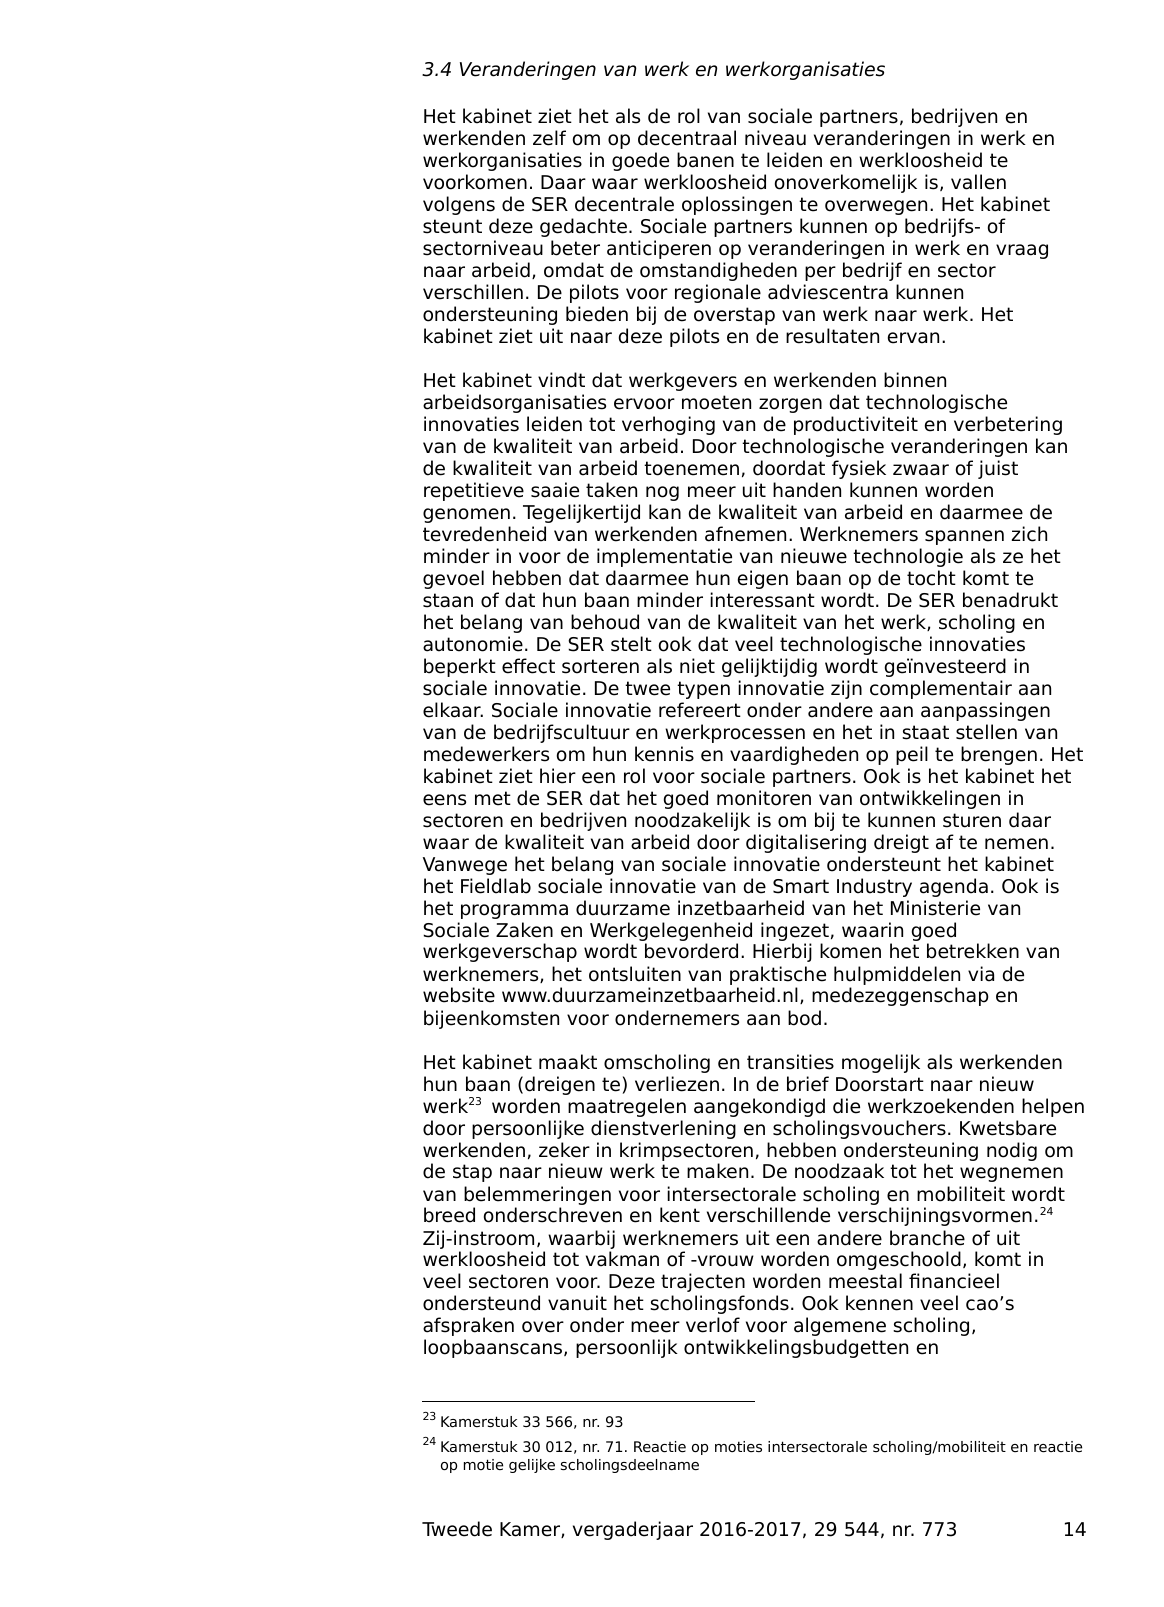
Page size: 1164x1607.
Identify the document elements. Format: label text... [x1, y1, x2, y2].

text Het kabinet ziet het als de rol van sociale partners, bedrijven en werkenden zelf om op decentraal niveau veranderingen in werk en werkorganisaties in goede banen te leiden en werkloosheid te voorkomen. Daar waar werkloosheid onoverkomelijk is, vallen volgens de SER decentrale oplossingen te overwegen. Het kabinet steunt deze gedachte. Sociale partners kunnen op bedrijfs- of sectorniveau beter anticiperen op veranderingen in werk en vraag naar arbeid, omdat de omstandigheden per bedrijf en sector verschillen. De pilots voor regionale adviescentra kunnen ondersteuning bieden bij de overstap van werk naar werk. Het kabinet ziet uit naar deze pilots en de resultaten ervan. [422, 106, 1087, 348]
text Het kabinet maakt omscholing en transities mogelijk als werkenden hun baan (dreigen te) verliezen. In de brief Doorstart naar nieuw werk worden maatregelen aangekondigd die werkzoekenden helpen door persoonlijke dienstverlening en scholingsvouchers. Kwetsbare werkenden, zeker in krimpsectoren, hebben ondersteuning nodig om de stap naar nieuw werk te maken. De noodzaak tot het wegnemen van belemmeringen voor intersectorale scholing en mobiliteit wordt breed onderschreven en kent verschillende verschijningsvormen. Zij-instroom, waarbij werknemers uit een andere branche of uit werkloosheid tot vakman of -vrouw worden omgeschoold, komt in veel sectoren voor. Deze trajecten worden meestal financieel ondersteund vanuit het scholingsfonds. Ook kennen veel cao’s afspraken over onder meer verlof voor algemene scholing, loopbaanscans, persoonlijk ontwikkelingsbudgetten en [422, 1052, 1087, 1359]
text Het kabinet vindt dat werkgevers en werkenden binnen arbeidsorganisaties ervoor moeten zorgen dat technologische innovaties leiden tot verhoging van de productiviteit en verbetering van de kwaliteit van arbeid. Door technologische veranderingen kan de kwaliteit van arbeid toenemen, doordat fysiek zwaar of juist repetitieve saaie taken nog meer uit handen kunnen worden genomen. Tegelijkertijd kan de kwaliteit van arbeid en daarmee de tevredenheid van werkenden afnemen. Werknemers spannen zich minder in voor de implementatie van nieuwe technologie als ze het gevoel hebben dat daarmee hun eigen baan op de tocht komt te staan of dat hun baan minder interessant wordt. De SER benadrukt het belang van behoud van de kwaliteit van het werk, scholing en autonomie. De SER stelt ook dat veel technologische innovaties beperkt effect sorteren als niet gelijktijdig wordt geïnvesteerd in sociale innovatie. De twee typen innovatie zijn complementair aan elkaar. Sociale innovatie refereert onder andere aan aanpassingen van de bedrijfscultuur en werkprocessen en het in staat stellen van medewerkers om hun kennis en vaardigheden op peil te brengen. Het kabinet ziet hier een rol voor sociale partners. Ook is het kabinet het eens met de SER dat het goed monitoren van ontwikkelingen in sectoren en bedrijven noodzakelijk is om bij te kunnen sturen daar waar de kwaliteit van arbeid door digitalisering dreigt af te nemen. Vanwege het belang van sociale innovatie ondersteunt het kabinet het Fieldlab sociale innovatie van de Smart Industry agenda. Ook is het programma duurzame inzetbaarheid van het Ministerie van Sociale Zaken en Werkgelegenheid ingezet, waarin goed werkgeverschap wordt bevorderd. Hierbij komen het betrekken van werknemers, het ontsluiten van praktische hulpmiddelen via de website www.duurzameinzetbaarheid.nl, medezeggenschap en bijeenkomsten voor ondernemers aan bod. [422, 370, 1087, 1029]
text Kamerstuk 30 012, nr. 71. Reactie op moties intersectorale scholing/mobiliteit en reactie op motie gelijke scholingsdeelname [422, 1435, 1087, 1474]
text Kamerstuk 33 566, nr. 93 [422, 1410, 1087, 1432]
subtitle 3.4 Veranderingen van werk en werkorganisaties [422, 59, 1087, 81]
